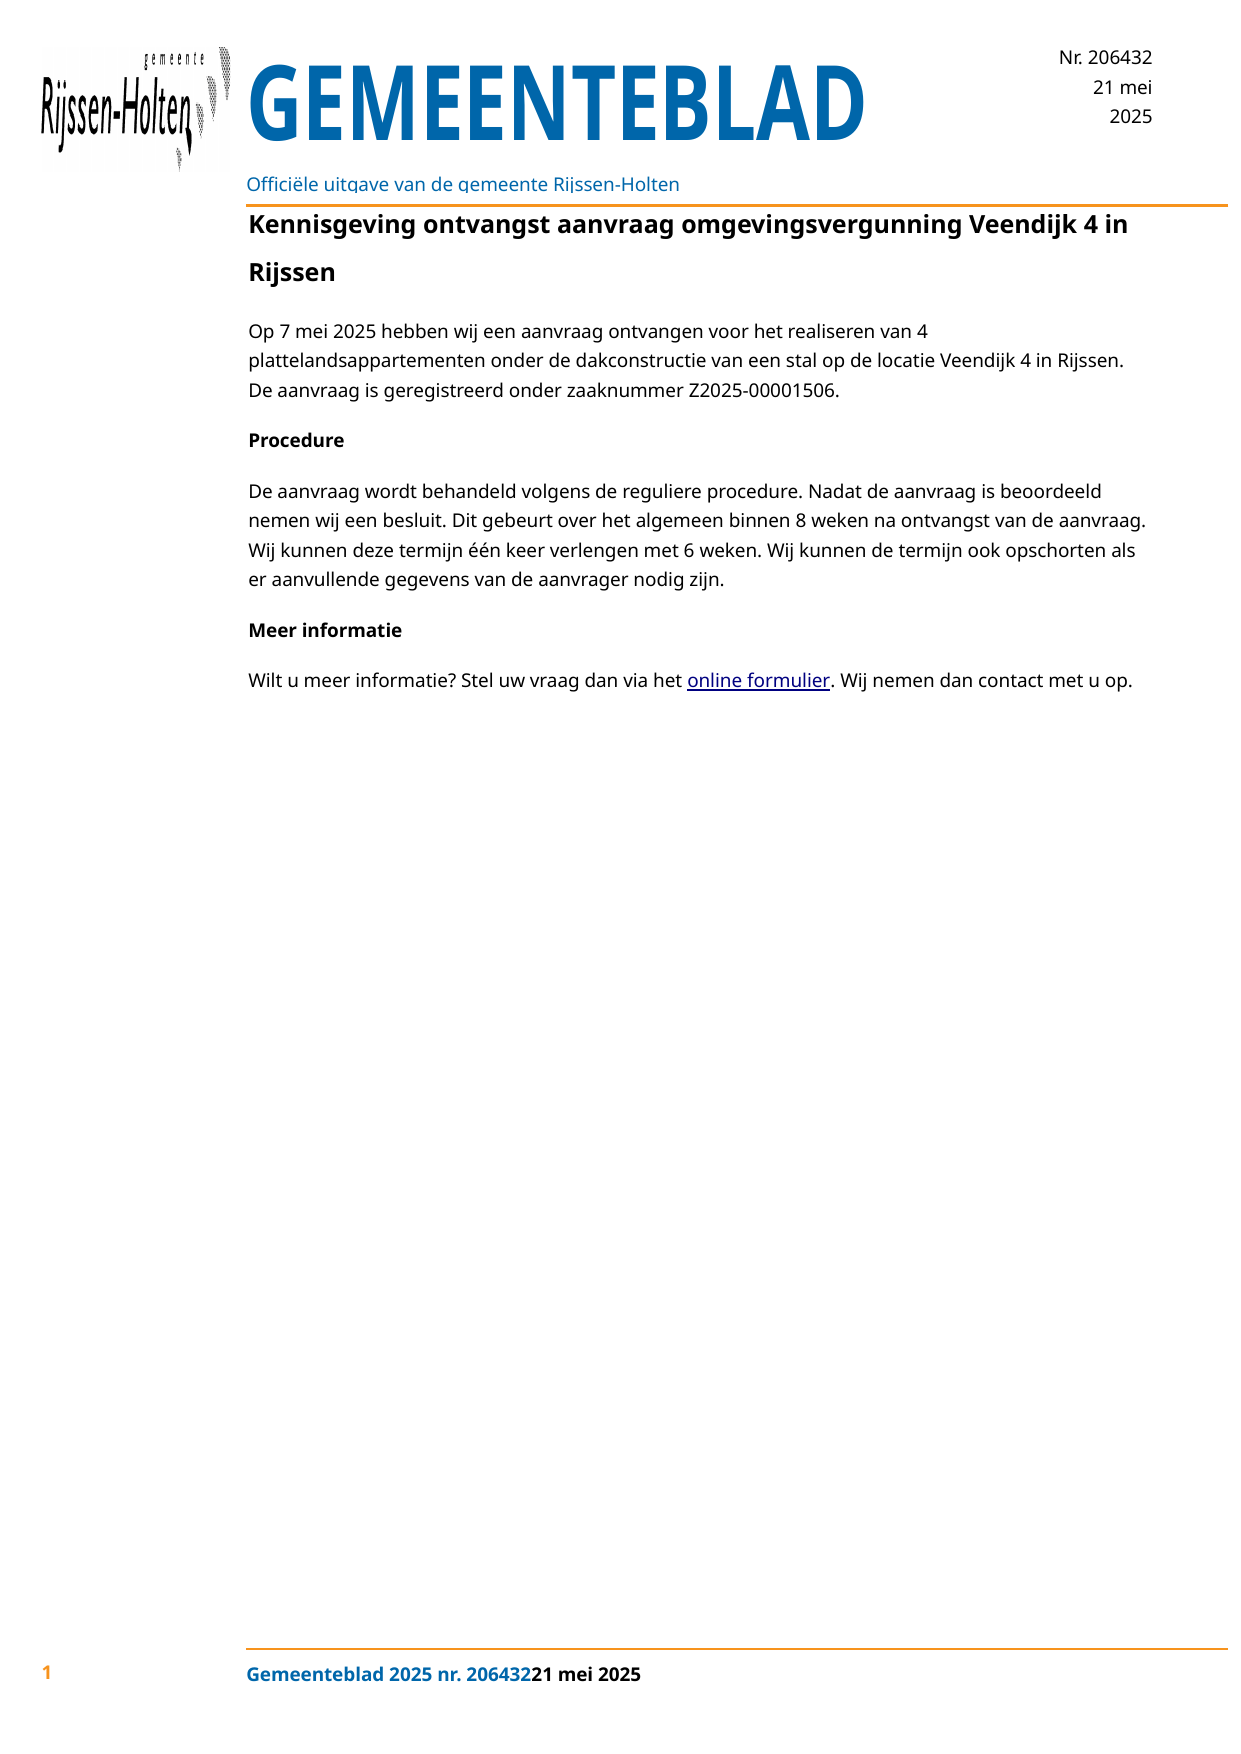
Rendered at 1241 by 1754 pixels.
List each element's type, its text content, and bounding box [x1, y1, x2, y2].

text Wilt u meer informatie? Stel uw vraag dan via het online formulier. Wij nemen dan contact met u op. [248, 667, 1152, 693]
text Procedure [248, 427, 1152, 453]
text Op 7 mei 2025 hebben wij een aanvraag ontvangen voor het realiseren van 4 plattelandsappartementen onder de dakconstructie van een stal op de locatie Veendijk 4 in Rijssen. De aanvraag is geregistreerd onder zaaknummer Z2025-00001506. [248, 318, 1152, 403]
picture [41, 47, 231, 172]
text Meer informatie [248, 617, 1152, 643]
text De aanvraag wordt behandeld volgens de reguliere procedure. Nadat de aanvraag is beoordeeld nemen wij een besluit. Dit gebeurt over het algemeen binnen 8 weken na ontvangst van de aanvraag. Wij kunnen deze termijn één keer verlengen met 6 weken. Wij kunnen de termijn ook opschorten als er aanvullende gegevens van de aanvrager nodig zijn. [248, 478, 1152, 592]
text Kennisgeving ontvangst aanvraag omgevingsvergunning Veendijk 4 in Rijssen [248, 207, 1152, 288]
